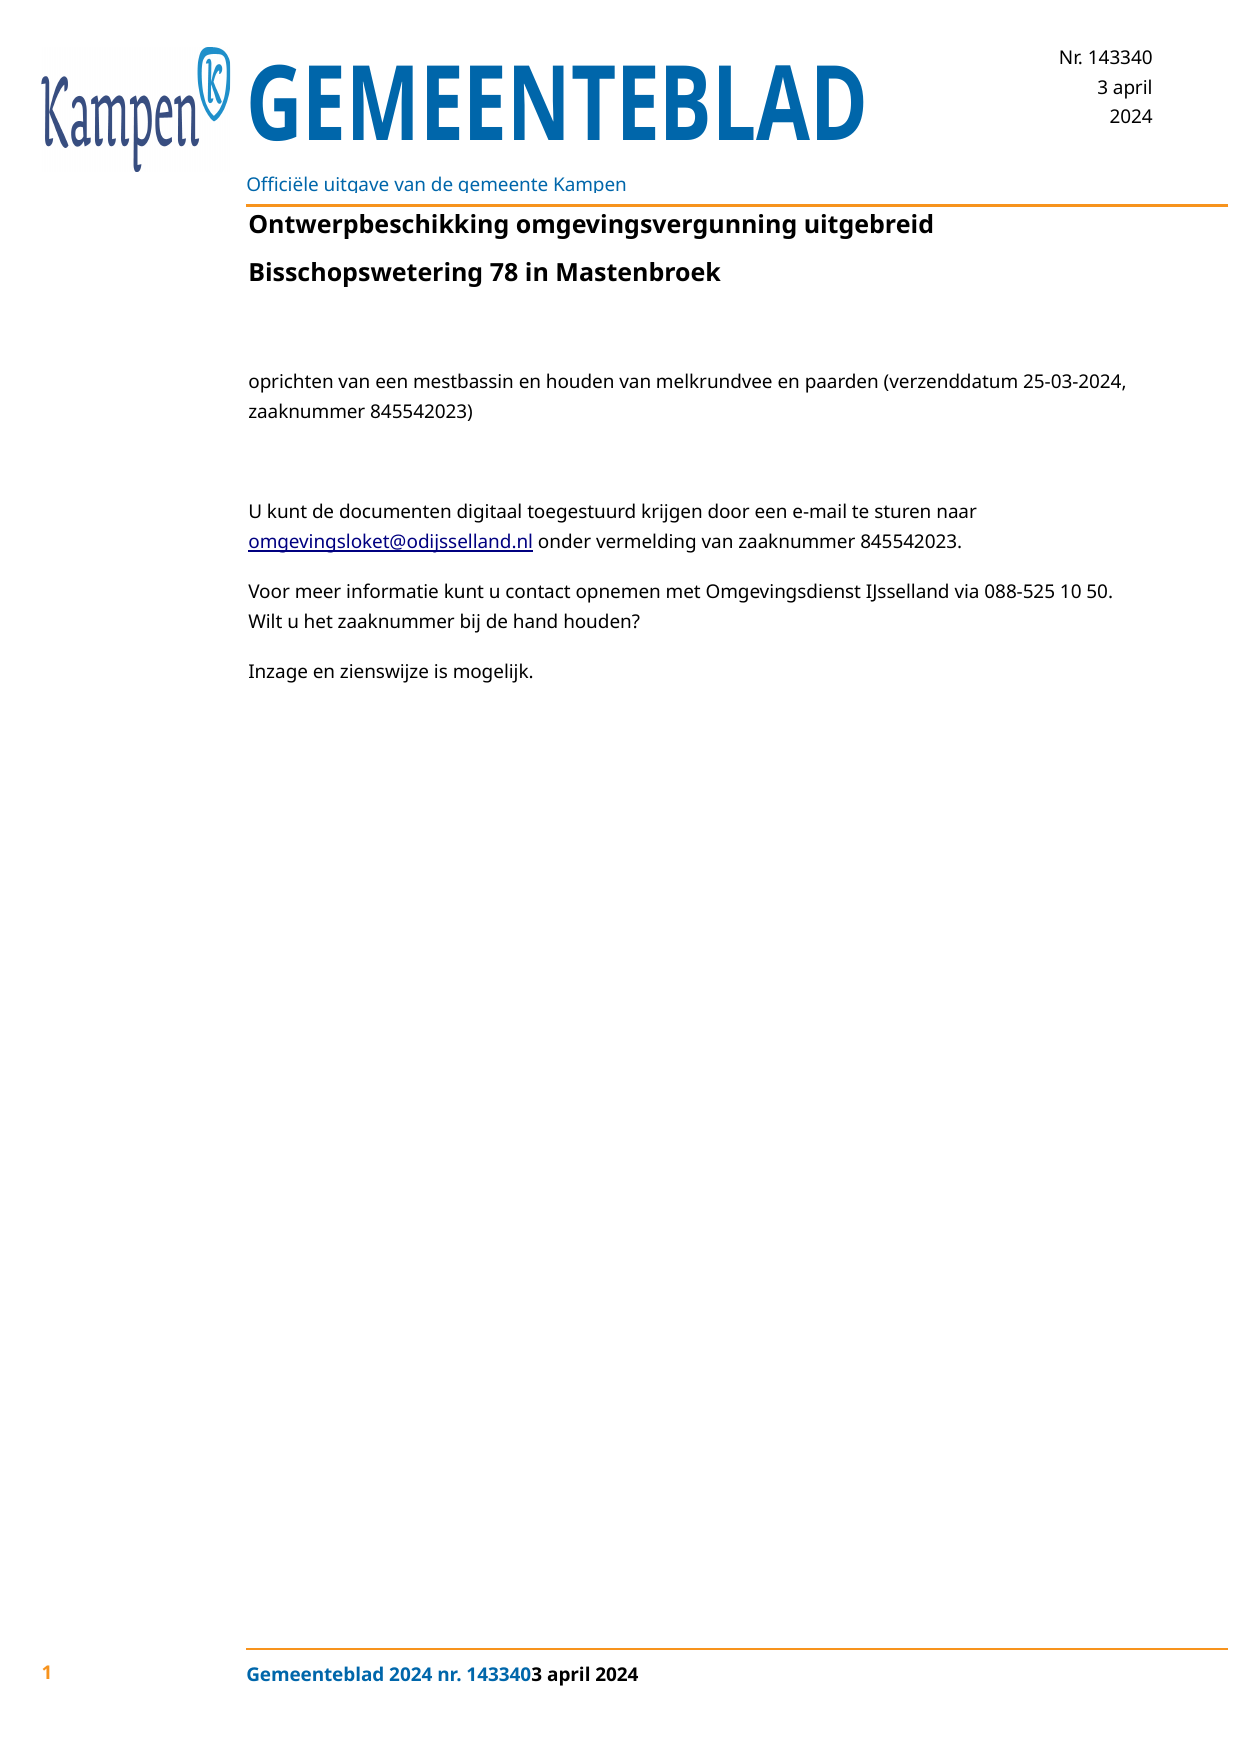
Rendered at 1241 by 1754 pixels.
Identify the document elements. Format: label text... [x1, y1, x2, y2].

picture [41, 47, 231, 172]
text Ontwerpbeschikking omgevingsvergunning uitgebreid Bisschopswetering 78 in Mastenbroek [248, 207, 1152, 288]
text Voor meer informatie kunt u contact opnemen met Omgevingsdienst IJsselland via 088-525 10 50. Wilt u het zaaknummer bij de hand houden? [248, 579, 1152, 634]
text Inzage en zienswijze is mogelijk. [248, 659, 1152, 684]
text U kunt de documenten digitaal toegestuurd krijgen door een e-mail te sturen naar omgevingsloket@odijsselland.nl onder vermelding van zaaknummer 845542023. [248, 499, 1152, 554]
text oprichten van een mestbassin en houden van melkrundvee en paarden (verzenddatum 25-03-2024, zaaknummer 845542023) [248, 368, 1152, 424]
